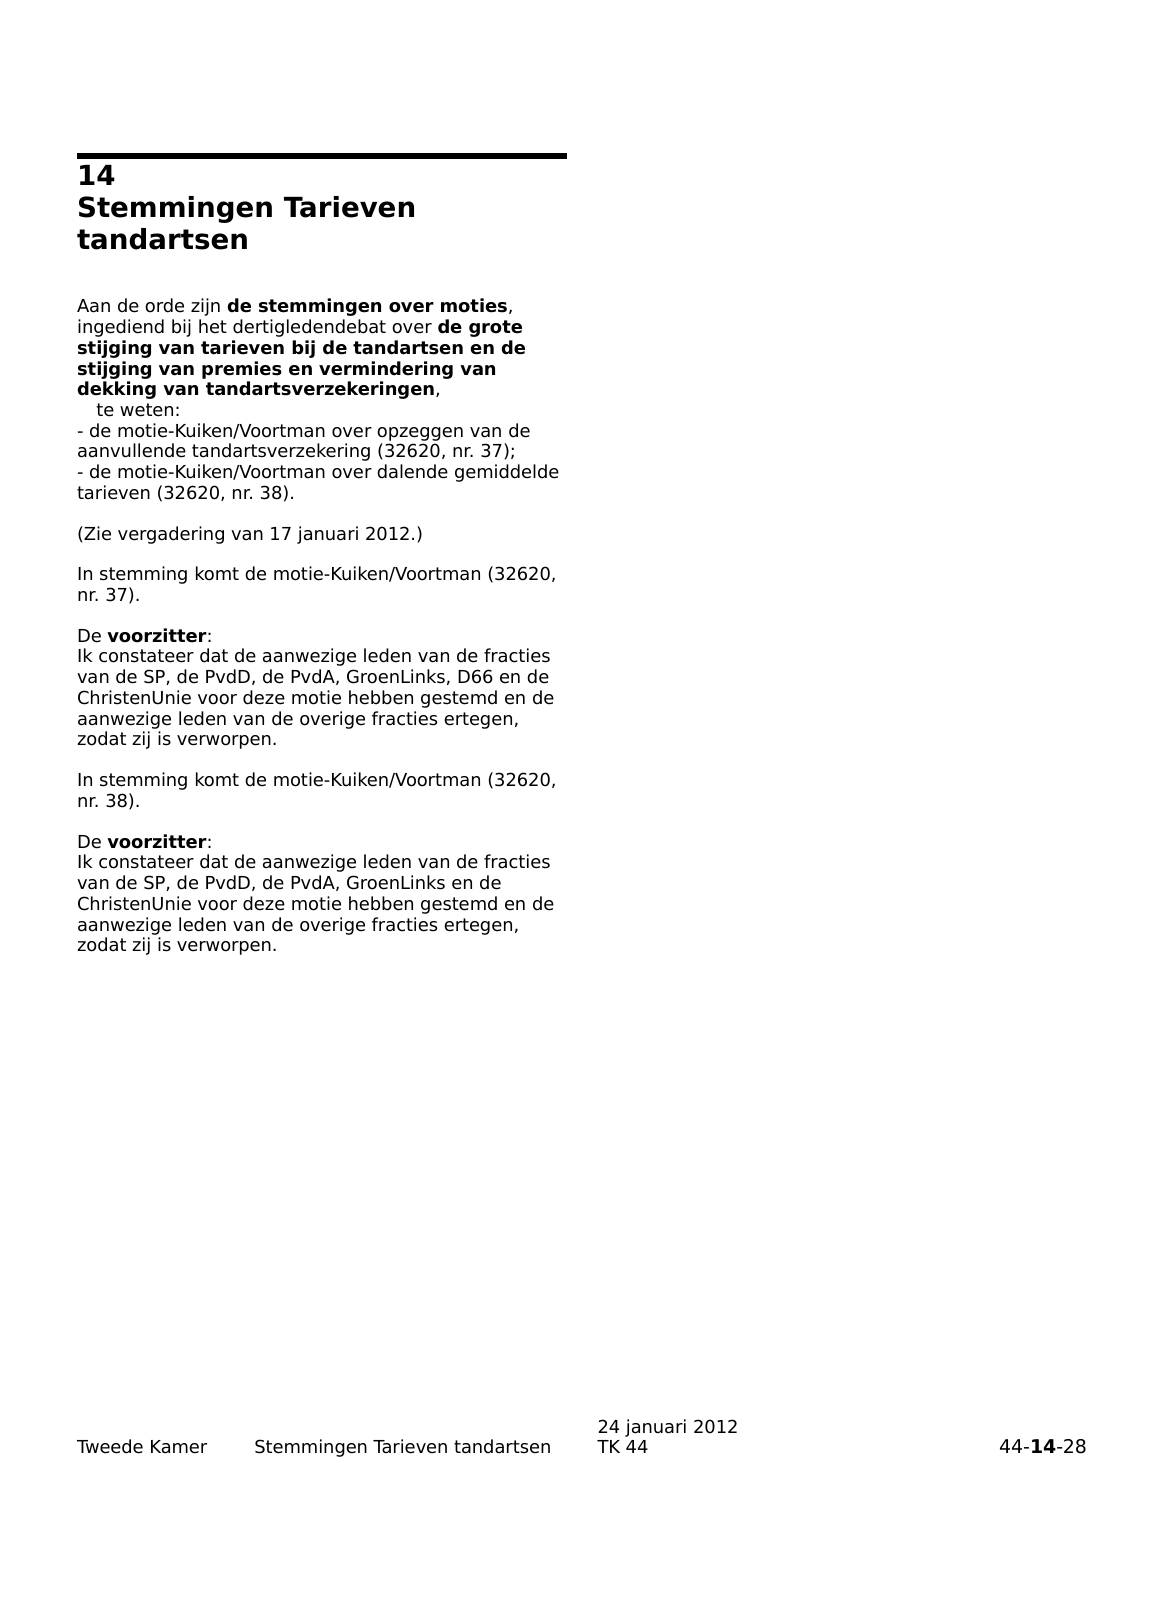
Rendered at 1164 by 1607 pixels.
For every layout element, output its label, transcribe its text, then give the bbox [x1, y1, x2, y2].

text Ik constateer dat de aanwezige leden van de fracties van de SP, de PvdD, de PvdA, GroenLinks en de ChristenUnie voor deze motie hebben gestemd en de aanwezige leden van de overige fracties ertegen, zodat zij is verworpen. [77, 852, 567, 956]
text In stemming komt de motie-Kuiken/Voortman (32620, nr. 37). [77, 564, 567, 606]
text De voorzitter: [77, 831, 567, 852]
text Aan de orde zijn de stemmingen over moties, ingediend bij het dertigledendebat over de grote stijging van tarieven bij de tandartsen en de stijging van premies en vermindering van dekking van tandartsverzekeringen, [77, 296, 567, 400]
text (Zie vergadering van 17 januari 2012.) [77, 523, 567, 544]
text - de motie-Kuiken/Voortman over opzeggen van de aanvullende tandartsverzekering (32620, nr. 37); [77, 421, 567, 462]
text - de motie-Kuiken/Voortman over dalende gemiddelde tarieven (32620, nr. 38). [77, 462, 567, 503]
text Ik constateer dat de aanwezige leden van de fracties van de SP, de PvdD, de PvdA, GroenLinks, D66 en de ChristenUnie voor deze motie hebben gestemd en de aanwezige leden van de overige fracties ertegen, zodat zij is verworpen. [77, 646, 567, 750]
text te weten: [77, 400, 567, 421]
title 14 Stemmingen Tarieven tandartsen [77, 159, 567, 256]
text In stemming komt de motie-Kuiken/Voortman (32620, nr. 38). [77, 770, 567, 811]
text De voorzitter: [77, 626, 567, 646]
